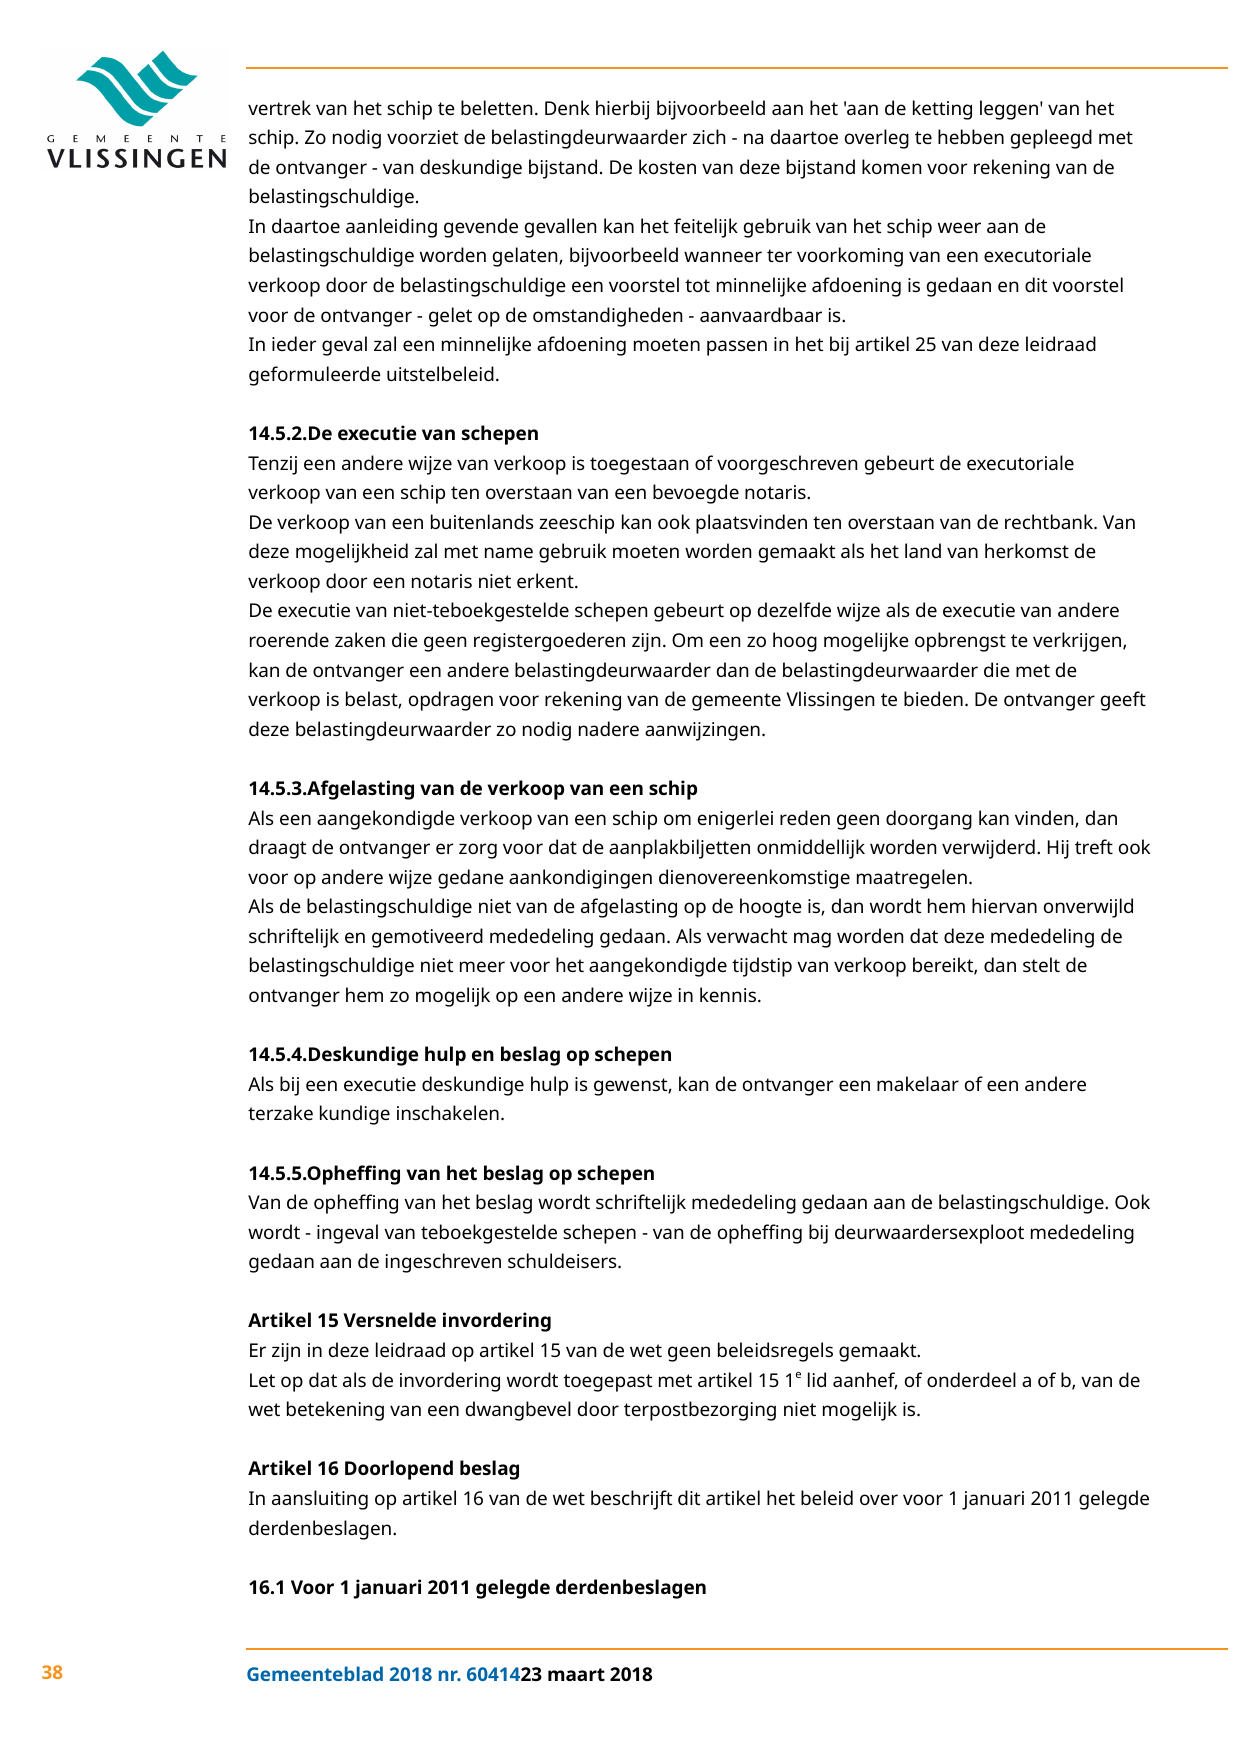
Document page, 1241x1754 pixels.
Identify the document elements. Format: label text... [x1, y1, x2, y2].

text 14.5.4.Deskundige hulp en beslag op schepen [248, 1041, 1152, 1067]
text De verkoop van een buitenlands zeeschip kan ook plaatsvinden ten overstaan van de rechtbank. Van deze mogelijkheid zal met name gebruik moeten worden gemaakt als het land van herkomst de verkoop door een notaris niet erkent. [248, 509, 1152, 594]
text Als de belastingschuldige niet van de afgelasting op de hoogte is, dan wordt hem hiervan onverwijld schriftelijk en gemotiveerd mededeling gedaan. Als verwacht mag worden dat deze mededeling de belastingschuldige niet meer voor het aangekondigde tijdstip van verkoop bereikt, dan stelt de ontvanger hem zo mogelijk op een andere wijze in kennis. [248, 893, 1152, 1008]
text In daartoe aanleiding gevende gevallen kan het feitelijk gebruik van het schip weer aan de belastingschuldige worden gelaten, bijvoorbeeld wanneer ter voorkoming van een executoriale verkoop door de belastingschuldige een voorstel tot minnelijke afdoening is gedaan en dit voorstel voor de ontvanger - gelet op de omstandigheden - aanvaardbaar is. [248, 213, 1152, 328]
text Er zijn in deze leidraad op artikel 15 van de wet geen beleidsregels gemaakt. [248, 1337, 1152, 1363]
text 14.5.5.Opheffing van het beslag op schepen [248, 1160, 1152, 1186]
text De executie van niet-teboekgestelde schepen gebeurt op dezelfde wijze als de executie van andere roerende zaken die geen registergoederen zijn. Om een zo hoog mogelijke opbrengst te verkrijgen, kan de ontvanger een andere belastingdeurwaarder dan de belastingdeurwaarder die met de verkoop is belast, opdragen voor rekening van de gemeente Vlissingen te bieden. De ontvanger geeft deze belastingdeurwaarder zo nodig nadere aanwijzingen. [248, 598, 1152, 742]
text Artikel 15 Versnelde invordering [248, 1308, 1152, 1333]
picture [41, 47, 231, 172]
text In aansluiting op artikel 16 van de wet beschrijft dit artikel het beleid over voor 1 januari 2011 gelegde derdenbeslagen. [248, 1485, 1152, 1541]
text In ieder geval zal een minnelijke afdoening moeten passen in het bij artikel 25 van deze leidraad geformuleerde uitstelbeleid. [248, 331, 1152, 387]
text Als een aangekondigde verkoop van een schip om enigerlei reden geen doorgang kan vinden, dan draagt de ontvanger er zorg voor dat de aanplakbiljetten onmiddellijk worden verwijderd. Hij treft ook voor op andere wijze gedane aankondigingen dienovereenkomstige maatregelen. [248, 805, 1152, 890]
text Artikel 16 Doorlopend beslag [248, 1456, 1152, 1481]
text Van de opheffing van het beslag wordt schriftelijk mededeling gedaan aan de belastingschuldige. Ook wordt - ingeval van teboekgestelde schepen - van de opheffing bij deurwaardersexploot mededeling gedaan aan de ingeschreven schuldeisers. [248, 1189, 1152, 1274]
text Tenzij een andere wijze van verkoop is toegestaan of voorgeschreven gebeurt de executoriale verkoop van een schip ten overstaan van een bevoegde notaris. [248, 450, 1152, 505]
text 16.1 Voor 1 januari 2011 gelegde derdenbeslagen [248, 1574, 1152, 1600]
text Let op dat als de invordering wordt toegepast met artikel 15 1e lid aanhef, of onderdeel a of b, van de wet betekening van een dwangbevel door terpostbezorging niet mogelijk is. [248, 1367, 1152, 1422]
text 14.5.3.Afgelasting van de verkoop van een schip [248, 775, 1152, 801]
text vertrek van het schip te beletten. Denk hierbij bijvoorbeeld aan het 'aan de ketting leggen' van het schip. Zo nodig voorziet de belastingdeurwaarder zich - na daartoe overleg te hebben gepleegd met de ontvanger - van deskundige bijstand. De kosten van deze bijstand komen voor rekening van de belastingschuldige. [248, 95, 1152, 209]
text 14.5.2.De executie van schepen [248, 420, 1152, 446]
text Als bij een executie deskundige hulp is gewenst, kan de ontvanger een makelaar of een andere terzake kundige inschakelen. [248, 1071, 1152, 1126]
